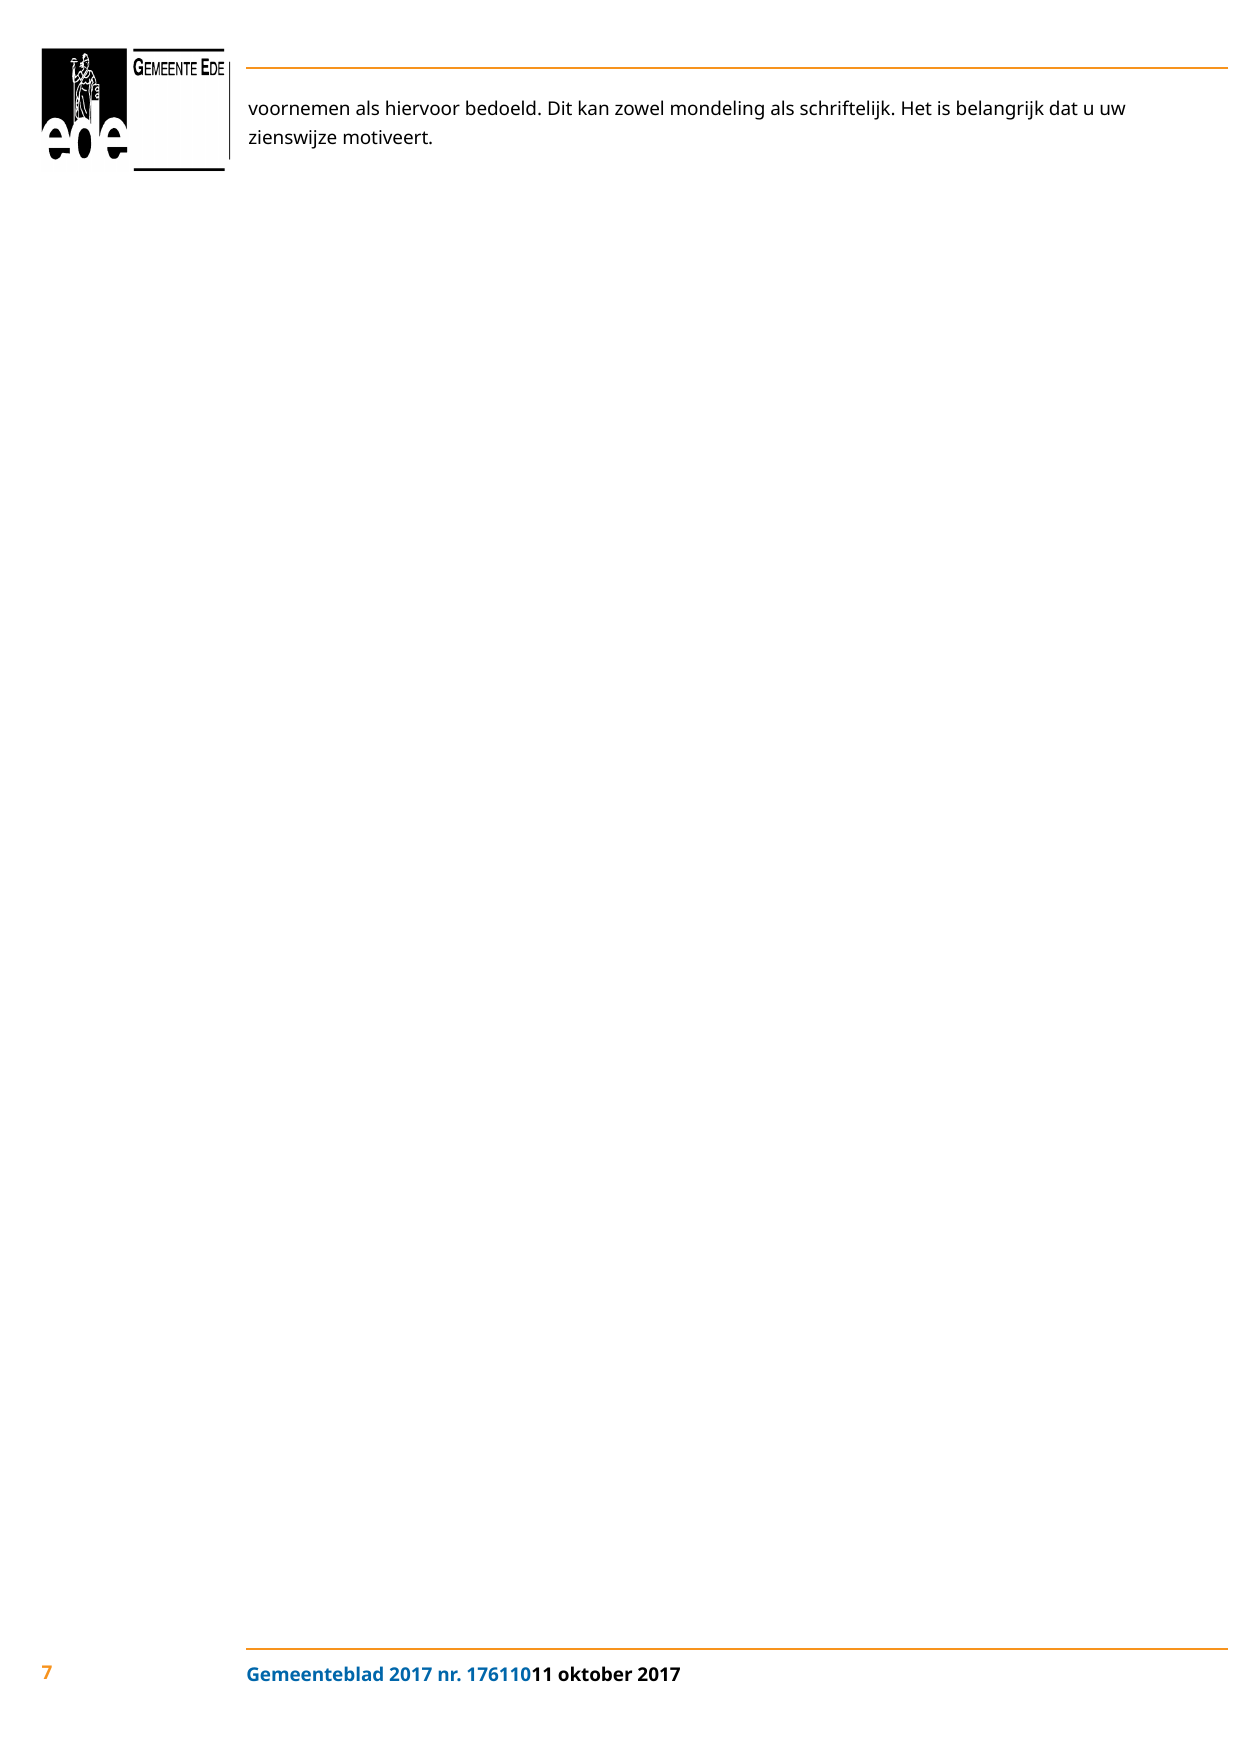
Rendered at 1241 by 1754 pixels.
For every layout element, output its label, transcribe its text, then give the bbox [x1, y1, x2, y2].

picture [41, 47, 231, 172]
text voornemen als hiervoor bedoeld. Dit kan zowel mondeling als schriftelijk. Het is belangrijk dat u uw zienswijze motiveert. [248, 95, 1152, 150]
